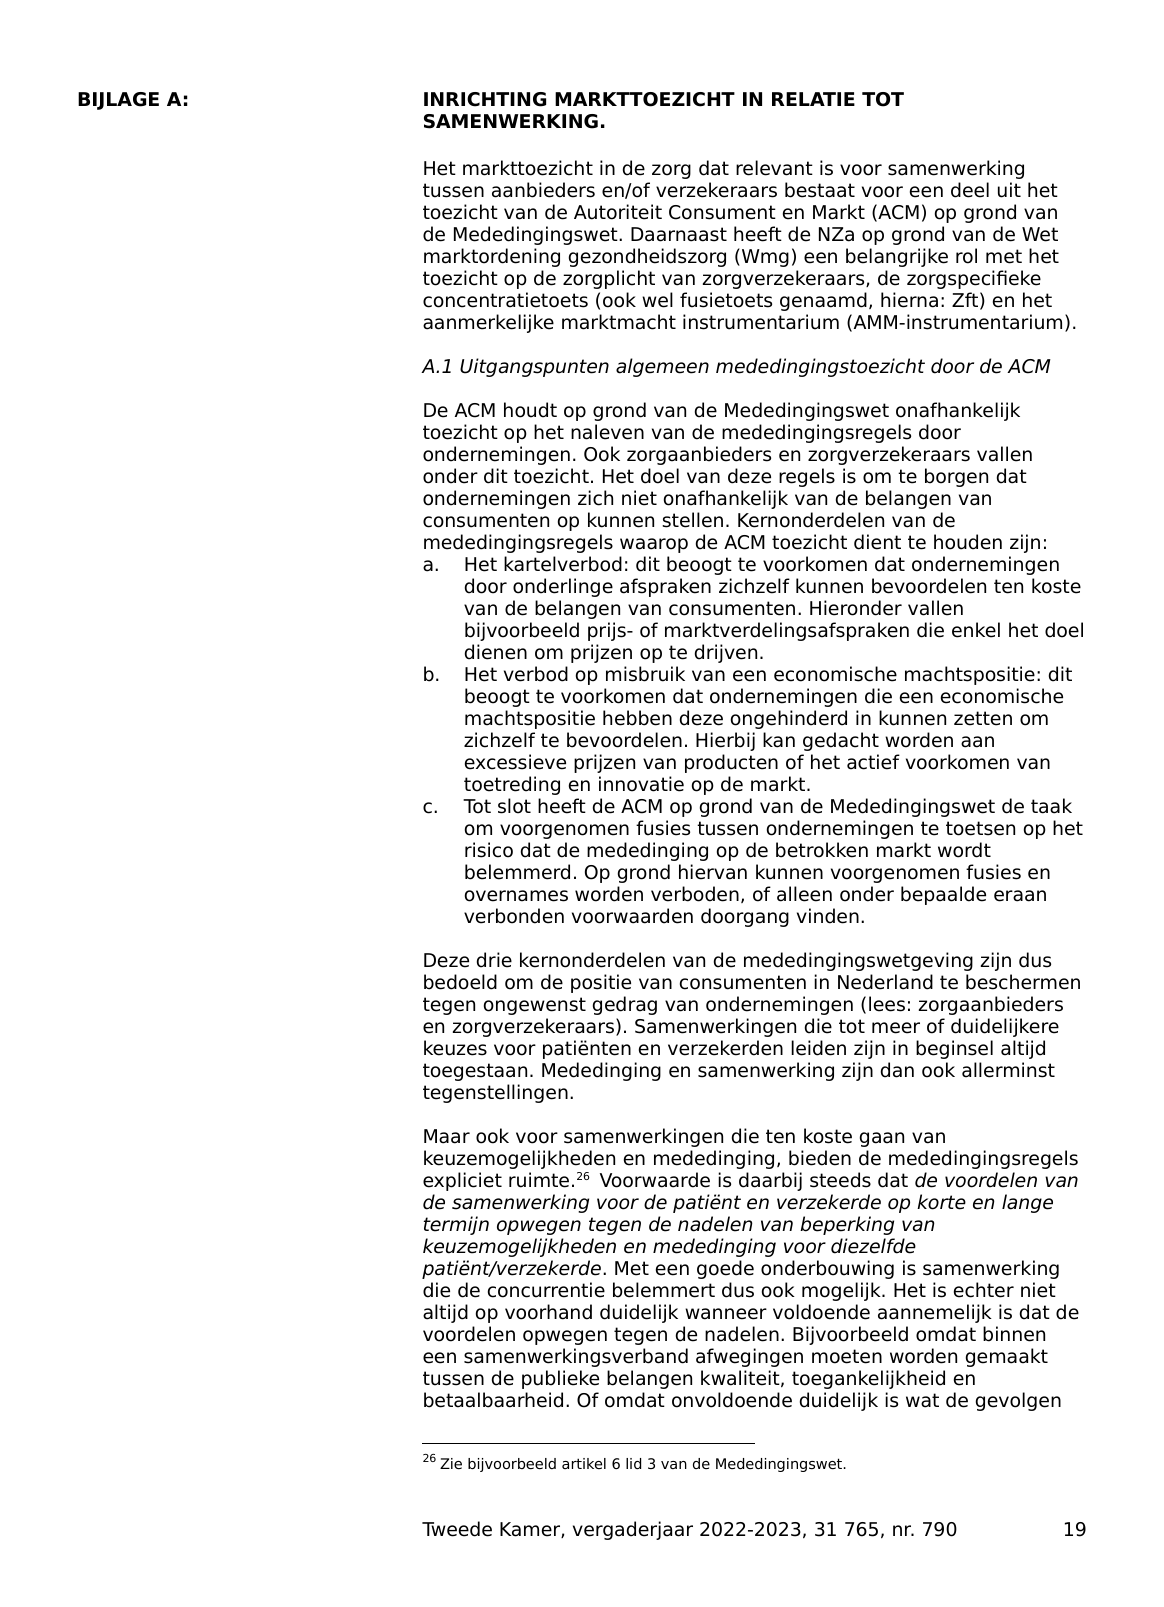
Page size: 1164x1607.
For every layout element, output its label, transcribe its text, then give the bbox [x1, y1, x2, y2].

text b. Het verbod op misbruik van een economische machtspositie: dit beoogt te voorkomen dat ondernemingen die een economische machtspositie hebben deze ongehinderd in kunnen zetten om zichzelf te bevoordelen. Hierbij kan gedacht worden aan excessieve prijzen van producten of het actief voorkomen van toetreding en innovatie op de markt. [422, 664, 1087, 796]
text Maar ook voor samenwerkingen die ten koste gaan van keuzemogelijkheden en mededinging, bieden de mededingingsregels expliciet ruimte. Voorwaarde is daarbij steeds dat de voordelen van de samenwerking voor de patiënt en verzekerde op korte en lange termijn opwegen tegen de nadelen van beperking van keuzemogelijkheden en mededinging voor diezelfde patiënt/verzekerde. Met een goede onderbouwing is samenwerking die de concurrentie belemmert dus ook mogelijk. Het is echter niet altijd op voorhand duidelijk wanneer voldoende aannemelijk is dat de voordelen opwegen tegen de nadelen. Bijvoorbeeld omdat binnen een samenwerkingsverband afwegingen moeten worden gemaakt tussen de publieke belangen kwaliteit, toegankelijkheid en betaalbaarheid. Of omdat onvoldoende duidelijk is wat de gevolgen [422, 1126, 1087, 1412]
text De ACM houdt op grond van de Mededingingswet onafhankelijk toezicht op het naleven van de mededingingsregels door ondernemingen. Ook zorgaanbieders en zorgverzekeraars vallen onder dit toezicht. Het doel van deze regels is om te borgen dat ondernemingen zich niet onafhankelijk van de belangen van consumenten op kunnen stellen. Kernonderdelen van de mededingingsregels waarop de ACM toezicht dient te houden zijn: [422, 400, 1087, 554]
text a. Het kartelverbod: dit beoogt te voorkomen dat ondernemingen door onderlinge afspraken zichzelf kunnen bevoordelen ten koste van de belangen van consumenten. Hieronder vallen bijvoorbeeld prijs- of marktverdelingsafspraken die enkel het doel dienen om prijzen op te drijven. [422, 554, 1087, 664]
subtitle A.1 Uitgangspunten algemeen mededingingstoezicht door de ACM [422, 356, 1087, 378]
text c. Tot slot heeft de ACM op grond van de Mededingingswet de taak om voorgenomen fusies tussen ondernemingen te toetsen op het risico dat de mededinging op de betrokken markt wordt belemmerd. Op grond hiervan kunnen voorgenomen fusies en overnames worden verboden, of alleen onder bepaalde eraan verbonden voorwaarden doorgang vinden. [422, 796, 1087, 928]
text Zie bijvoorbeeld artikel 6 lid 3 van de Mededingingswet. [422, 1452, 1087, 1474]
text Deze drie kernonderdelen van de mededingingswetgeving zijn dus bedoeld om de positie van consumenten in Nederland te beschermen tegen ongewenst gedrag van ondernemingen (lees: zorgaanbieders en zorgverzekeraars). Samenwerkingen die tot meer of duidelijkere keuzes voor patiënten en verzekerden leiden zijn in beginsel altijd toegestaan. Mededinging en samenwerking zijn dan ook allerminst tegenstellingen. [422, 950, 1087, 1104]
subtitle BIJLAGE A: INRICHTING MARKTTOEZICHT IN RELATIE TOT SAMENWERKING. [77, 89, 1087, 133]
text Het markttoezicht in de zorg dat relevant is voor samenwerking tussen aanbieders en/of verzekeraars bestaat voor een deel uit het toezicht van de Autoriteit Consument en Markt (ACM) op grond van de Mededingingswet. Daarnaast heeft de NZa op grond van de Wet marktordening gezondheidszorg (Wmg) een belangrijke rol met het toezicht op de zorgplicht van zorgverzekeraars, de zorgspecifieke concentratietoets (ook wel fusietoets genaamd, hierna: Zft) en het aanmerkelijke marktmacht instrumentarium (AMM-instrumentarium). [422, 158, 1087, 334]
